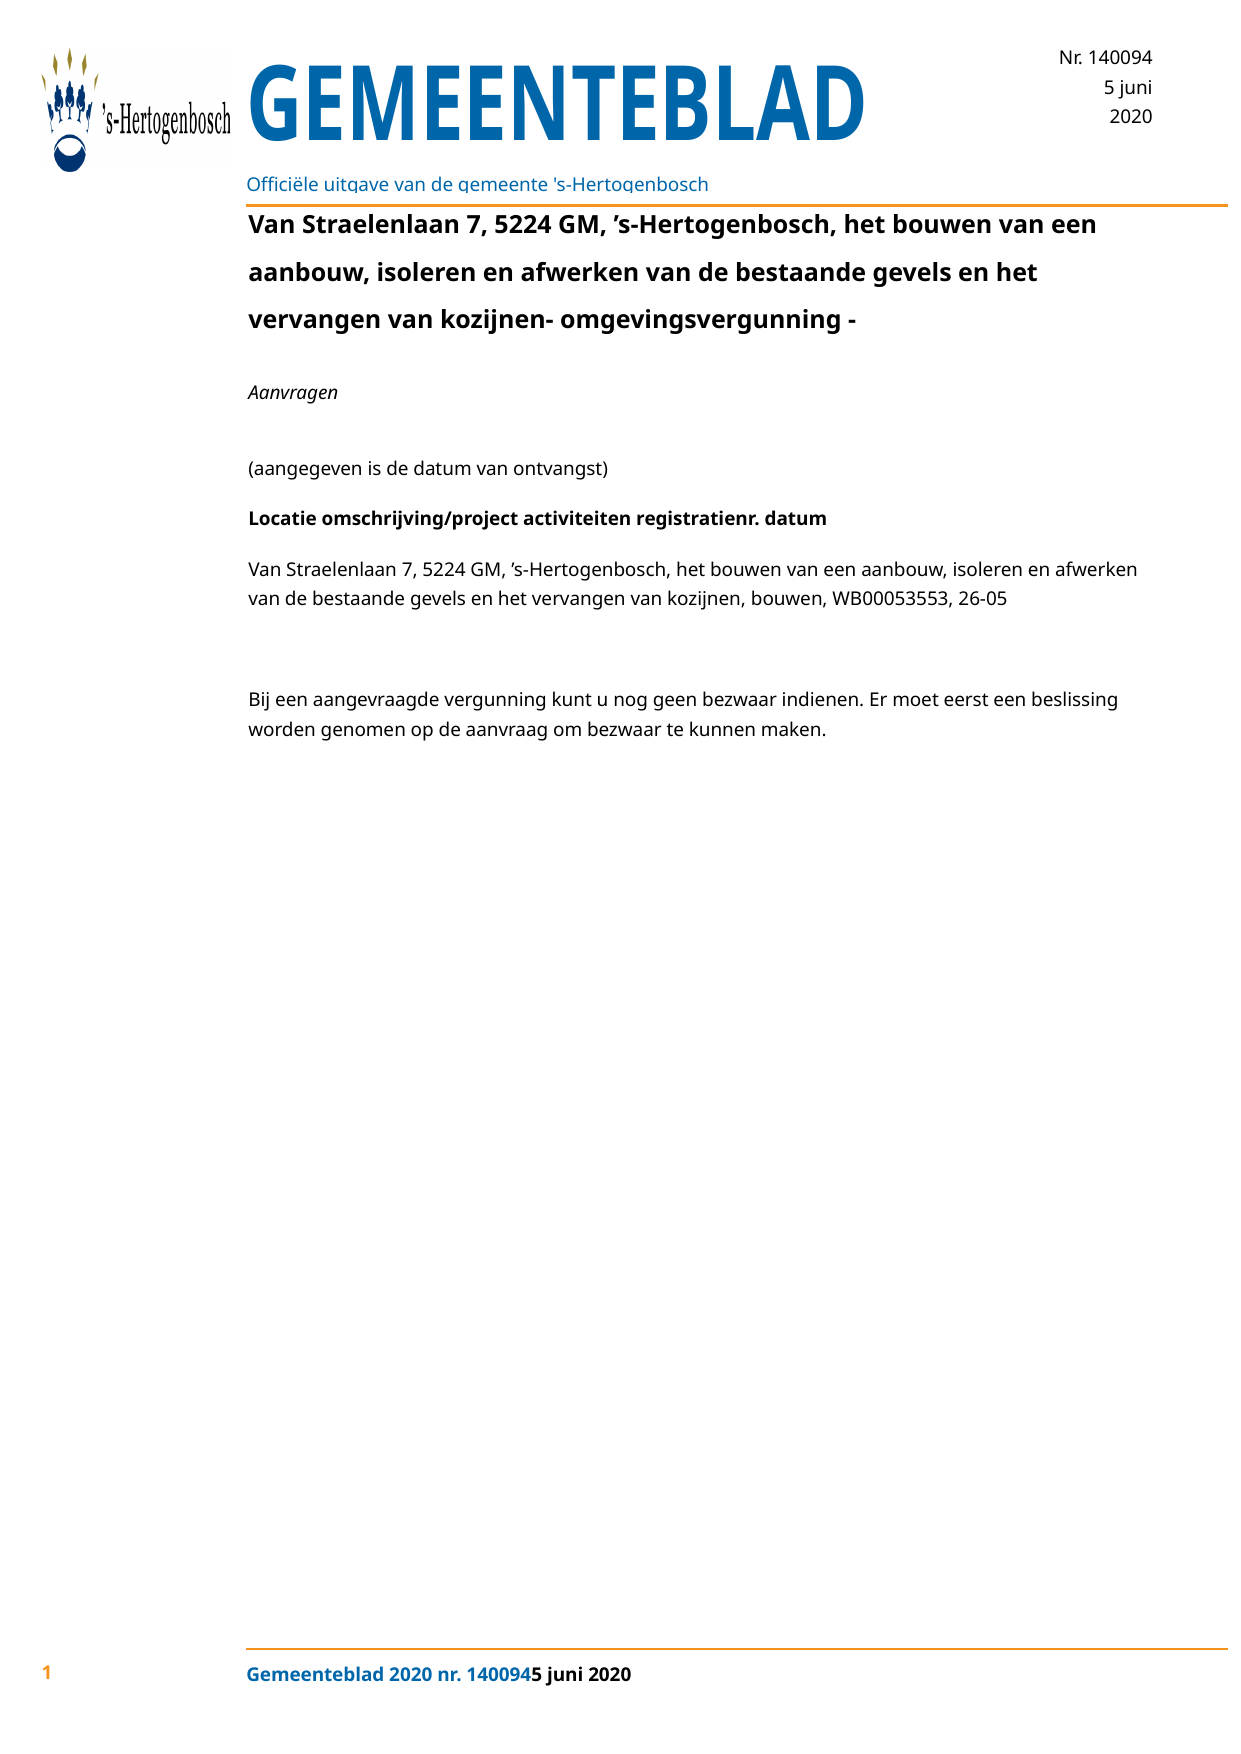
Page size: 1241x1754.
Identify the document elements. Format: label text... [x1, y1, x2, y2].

text Locatie omschrijving/project activiteiten registratienr. datum [248, 506, 1152, 531]
text Bij een aangevraagde vergunning kunt u nog geen bezwaar indienen. Er moet eerst een beslissing worden genomen op de aanvraag om bezwaar te kunnen maken. [248, 686, 1152, 742]
text (aangegeven is de datum van ontvangst) [248, 455, 1152, 481]
text Van Straelenlaan 7, 5224 GM, ’s-Hertogenbosch, het bouwen van een aanbouw, isoleren en afwerken van de bestaande gevels en het vervangen van kozijnen- omgevingsvergunning - [248, 207, 1152, 336]
text Van Straelenlaan 7, 5224 GM, ’s-Hertogenbosch, het bouwen van een aanbouw, isoleren en afwerken van de bestaande gevels en het vervangen van kozijnen, bouwen, WB00053553, 26-05 [248, 556, 1152, 611]
picture [41, 47, 231, 172]
text Aanvragen [248, 379, 1152, 405]
